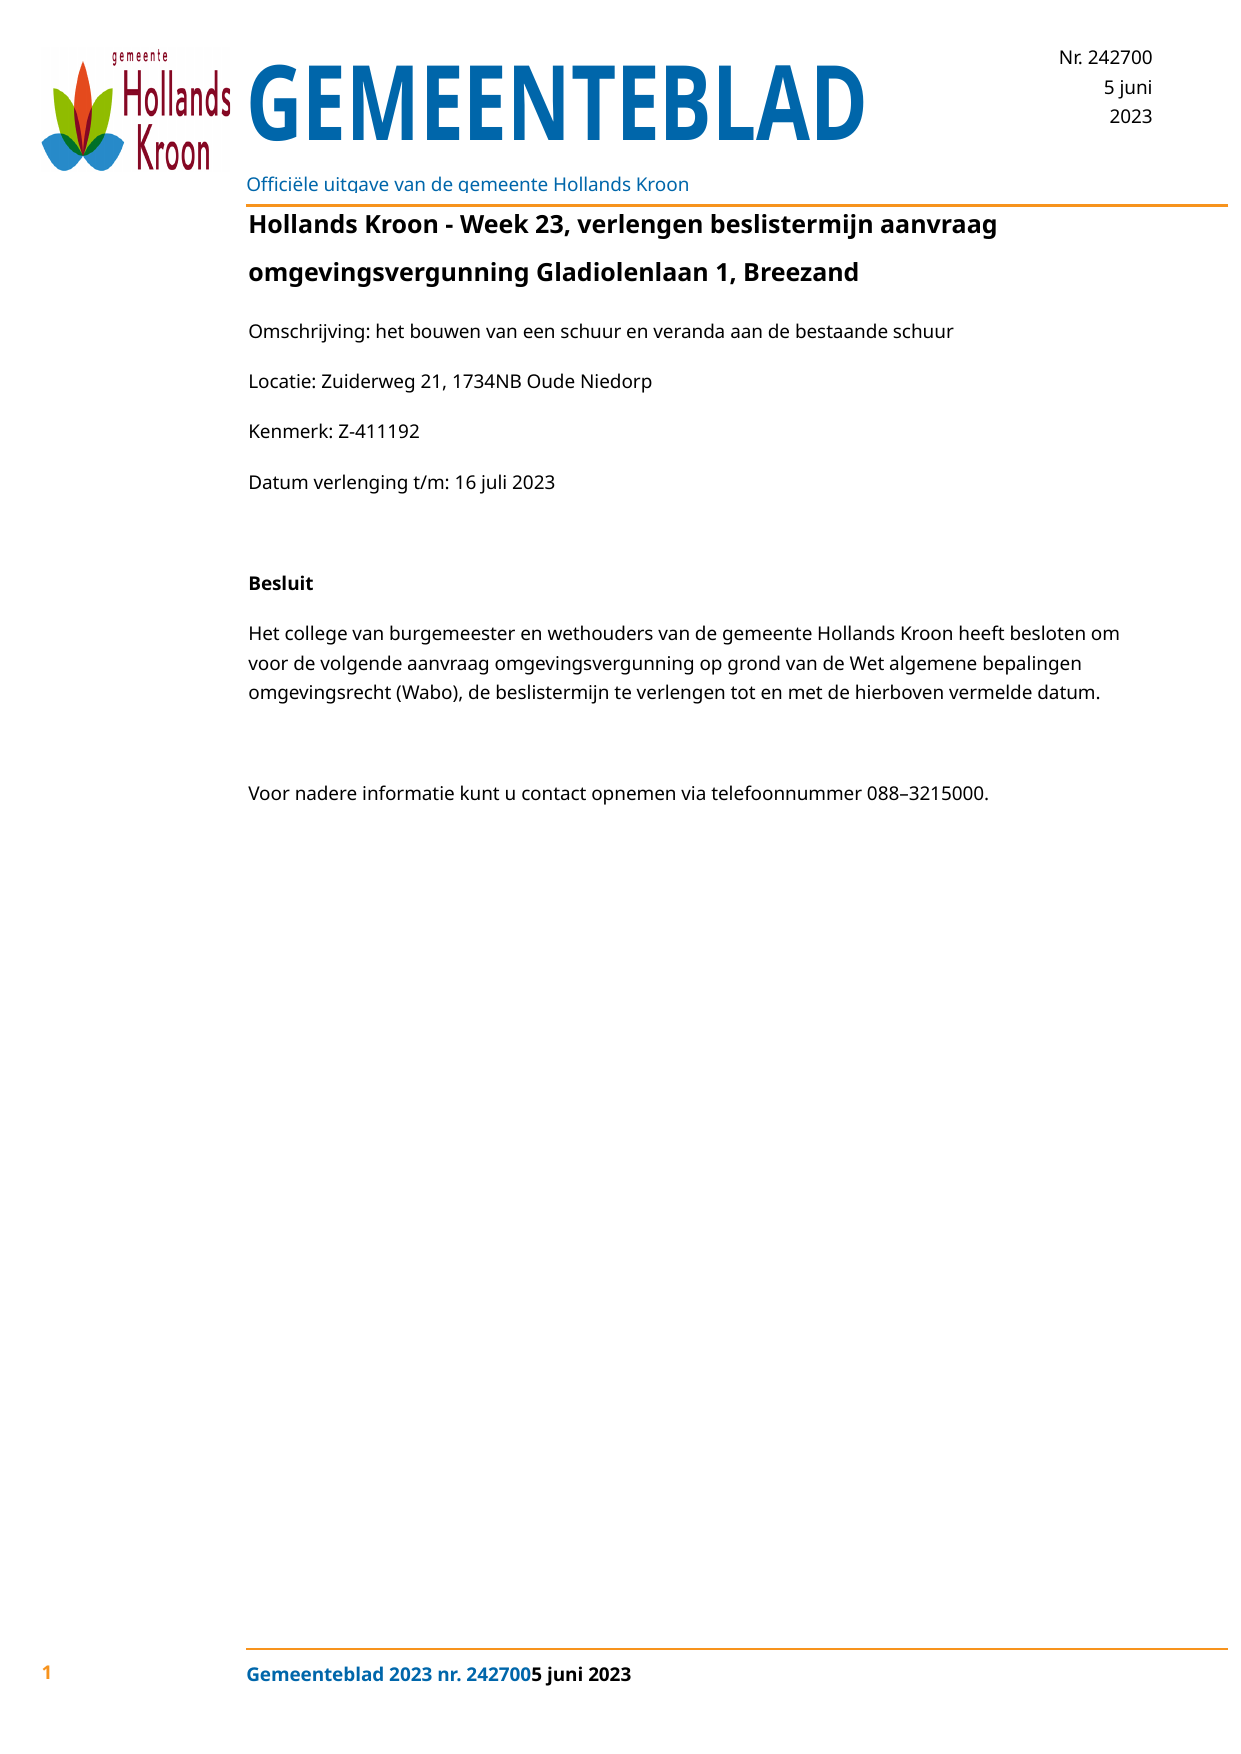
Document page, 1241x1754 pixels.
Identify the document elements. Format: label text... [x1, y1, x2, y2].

text Omschrijving: het bouwen van een schuur en veranda aan de bestaande schuur [248, 318, 1152, 344]
text Het college van burgemeester en wethouders van de gemeente Hollands Kroon heeft besloten om voor de volgende aanvraag omgevingsvergunning op grond van de Wet algemene bepalingen omgevingsrecht (Wabo), de beslistermijn te verlengen tot en met de hierboven vermelde datum. [248, 620, 1152, 705]
text Datum verlenging t/m: 16 juli 2023 [248, 469, 1152, 495]
text Voor nadere informatie kunt u contact opnemen via telefoonnummer 088–3215000. [248, 780, 1152, 806]
text Hollands Kroon - Week 23, verlengen beslistermijn aanvraag omgevingsvergunning Gladiolenlaan 1, Breezand [248, 207, 1152, 288]
text Locatie: Zuiderweg 21, 1734NB Oude Niedorp [248, 368, 1152, 394]
text Besluit [248, 570, 1152, 596]
picture [41, 47, 231, 172]
text Kenmerk: Z-411192 [248, 419, 1152, 444]
